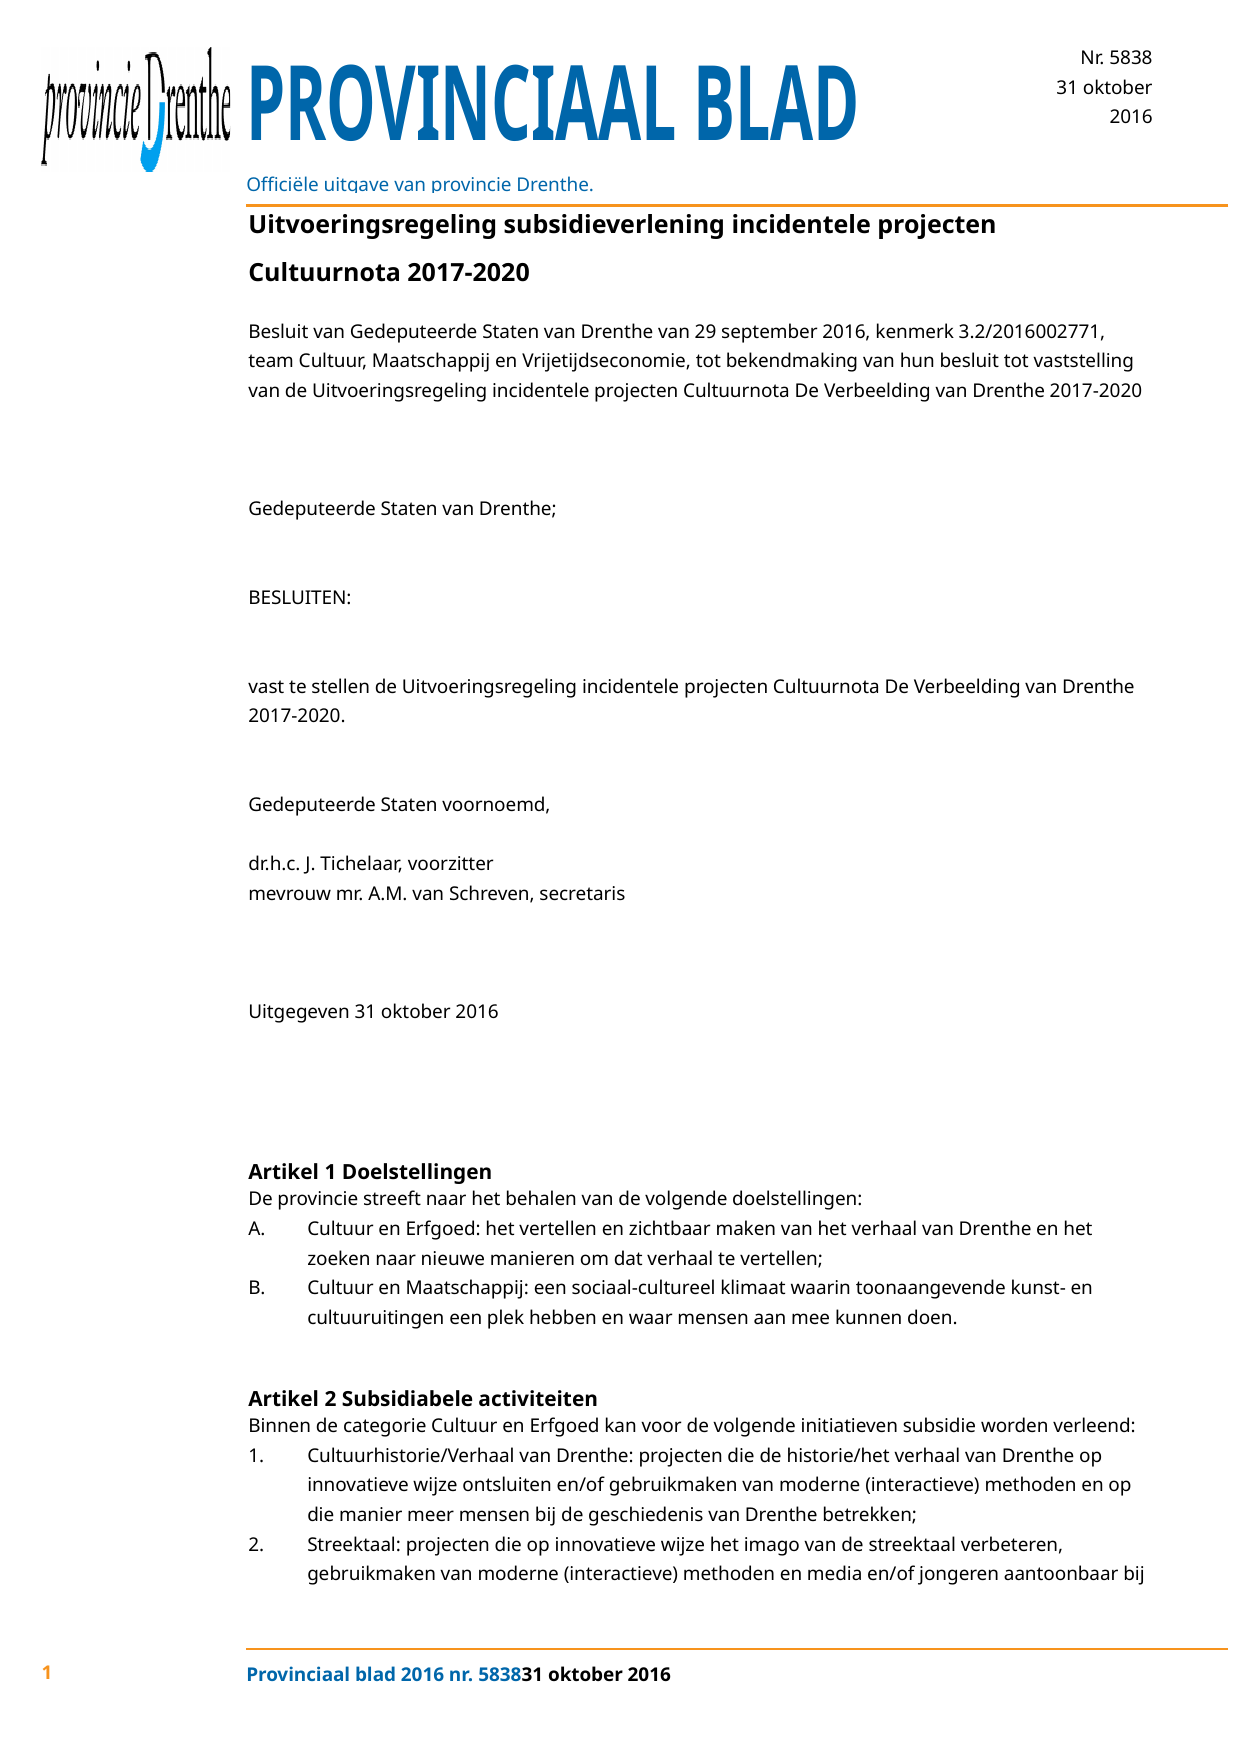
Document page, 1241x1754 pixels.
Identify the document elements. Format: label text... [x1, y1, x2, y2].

text Artikel 2 Subsidiabele activiteiten [248, 1384, 1152, 1412]
text Besluit van Gedeputeerde Staten van Drenthe van 29 september 2016, kenmerk 3.2/2016002771, team Cultuur, Maatschappij en Vrijetijdseconomie, tot bekendmaking van hun besluit tot vaststelling van de Uitvoeringsregeling incidentele projecten Cultuurnota De Verbeelding van Drenthe 2017-2020 [248, 318, 1152, 403]
text dr.h.c. J. Tichelaar, voorzitter [248, 850, 1152, 876]
list Cultuur en Erfgoed: het vertellen en zichtbaar maken van het verhaal van Drenthe en het zoeken naar nieuwe manieren om dat verhaal te vertellen; [248, 1215, 1152, 1271]
list Cultuurhistorie/Verhaal van Drenthe: projecten die de historie/het verhaal van Drenthe op innovatieve wijze ontsluiten en/of gebruikmaken van moderne (interactieve) methoden en op die manier meer mensen bij de geschiedenis van Drenthe betrekken; [248, 1442, 1152, 1527]
text Gedeputeerde Staten voornoemd, [248, 791, 1152, 817]
list Cultuur en Maatschappij: een sociaal-cultureel klimaat waarin toonaangevende kunst- en cultuuruitingen een plek hebben en waar mensen aan mee kunnen doen. [248, 1274, 1152, 1330]
text Artikel 1 Doelstellingen [248, 1157, 1152, 1186]
text Binnen de categorie Cultuur en Erfgoed kan voor de volgende initiatieven subsidie worden verleend: [248, 1412, 1152, 1438]
picture [41, 47, 231, 172]
list Streektaal: projecten die op innovatieve wijze het imago van de streektaal verbeteren, gebruikmaken van moderne (interactieve) methoden en media en/of jongeren aantoonbaar bij [248, 1531, 1152, 1586]
text vast te stellen de Uitvoeringsregeling incidentele projecten Cultuurnota De Verbeelding van Drenthe 2017-2020. [248, 673, 1152, 728]
text Uitvoeringsregeling subsidieverlening incidentele projecten Cultuurnota 2017-2020 [248, 207, 1152, 288]
text mevrouw mr. A.M. van Schreven, secretaris [248, 880, 1152, 906]
text De provincie streeft naar het behalen van de volgende doelstellingen: [248, 1186, 1152, 1211]
text Uitgegeven 31 oktober 2016 [248, 998, 1152, 1024]
text BESLUITEN: [248, 584, 1152, 610]
text Gedeputeerde Staten van Drenthe; [248, 495, 1152, 521]
